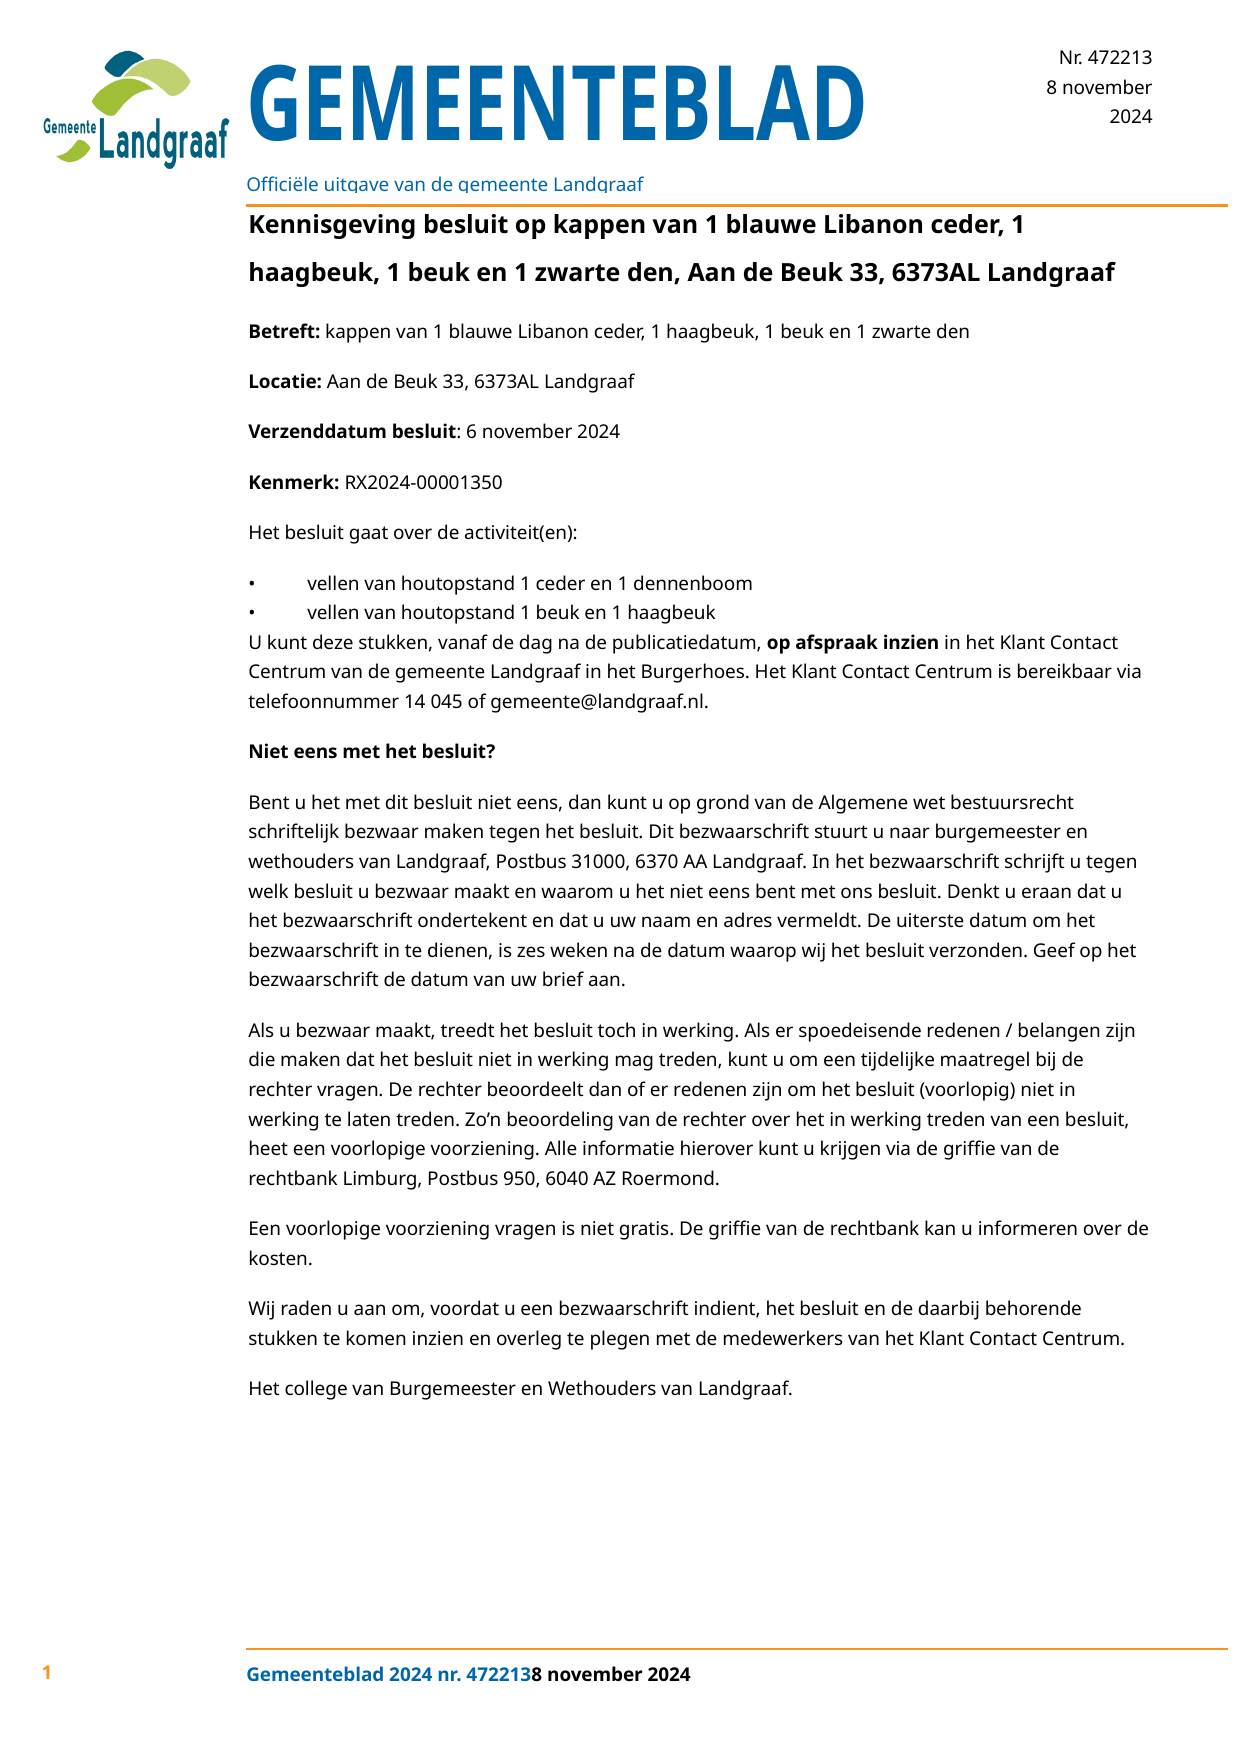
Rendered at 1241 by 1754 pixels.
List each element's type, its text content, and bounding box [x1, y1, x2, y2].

list vellen van houtopstand 1 ceder en 1 dennenboom [248, 570, 1152, 596]
text Het besluit gaat over de activiteit(en): [248, 519, 1152, 545]
text Locatie: Aan de Beuk 33, 6373AL Landgraaf [248, 368, 1152, 394]
text Verzenddatum besluit: 6 november 2024 [248, 419, 1152, 444]
text Als u bezwaar maakt, treedt het besluit toch in werking. Als er spoedeisende redenen / belangen zijn die maken dat het besluit niet in werking mag treden, kunt u om een tijdelijke maatregel bij de rechter vragen. De rechter beoordeelt dan of er redenen zijn om het besluit (voorlopig) niet in werking te laten treden. Zo’n beoordeling van de rechter over het in werking treden van een besluit, heet een voorlopige voorziening. Alle informatie hierover kunt u krijgen via de griffie van de rechtbank Limburg, Postbus 950, 6040 AZ Roermond. [248, 1017, 1152, 1191]
text Een voorlopige voorziening vragen is niet gratis. De griffie van de rechtbank kan u informeren over de kosten. [248, 1215, 1152, 1271]
list vellen van houtopstand 1 beuk en 1 haagbeuk [248, 599, 1152, 625]
text Kenmerk: RX2024-00001350 [248, 469, 1152, 495]
text Betreft: kappen van 1 blauwe Libanon ceder, 1 haagbeuk, 1 beuk en 1 zwarte den [248, 318, 1152, 344]
text Niet eens met het besluit? [248, 739, 1152, 764]
text U kunt deze stukken, vanaf de dag na de publicatiedatum, op afspraak inzien in het Klant Contact Centrum van de gemeente Landgraaf in het Burgerhoes. Het Klant Contact Centrum is bereikbaar via telefoonnummer 14 045 of gemeente@landgraaf.nl. [248, 629, 1152, 714]
picture [41, 47, 231, 172]
text Bent u het met dit besluit niet eens, dan kunt u op grond van de Algemene wet bestuursrecht schriftelijk bezwaar maken tegen het besluit. Dit bezwaarschrift stuurt u naar burgemeester en wethouders van Landgraaf, Postbus 31000, 6370 AA Landgraaf. In het bezwaarschrift schrijft u tegen welk besluit u bezwaar maakt en waarom u het niet eens bent met ons besluit. Denkt u eraan dat u het bezwaarschrift ondertekent en dat u uw naam en adres vermeldt. De uiterste datum om het bezwaarschrift in te dienen, is zes weken na de datum waarop wij het besluit verzonden. Geef op het bezwaarschrift de datum van uw brief aan. [248, 789, 1152, 992]
text Het college van Burgemeester en Wethouders van Landgraaf. [248, 1375, 1152, 1401]
text Kennisgeving besluit op kappen van 1 blauwe Libanon ceder, 1 haagbeuk, 1 beuk en 1 zwarte den, Aan de Beuk 33, 6373AL Landgraaf [248, 207, 1152, 288]
text Wij raden u aan om, voordat u een bezwaarschrift indient, het besluit en de daarbij behorende stukken te komen inzien en overleg te plegen met de medewerkers van het Klant Contact Centrum. [248, 1295, 1152, 1351]
